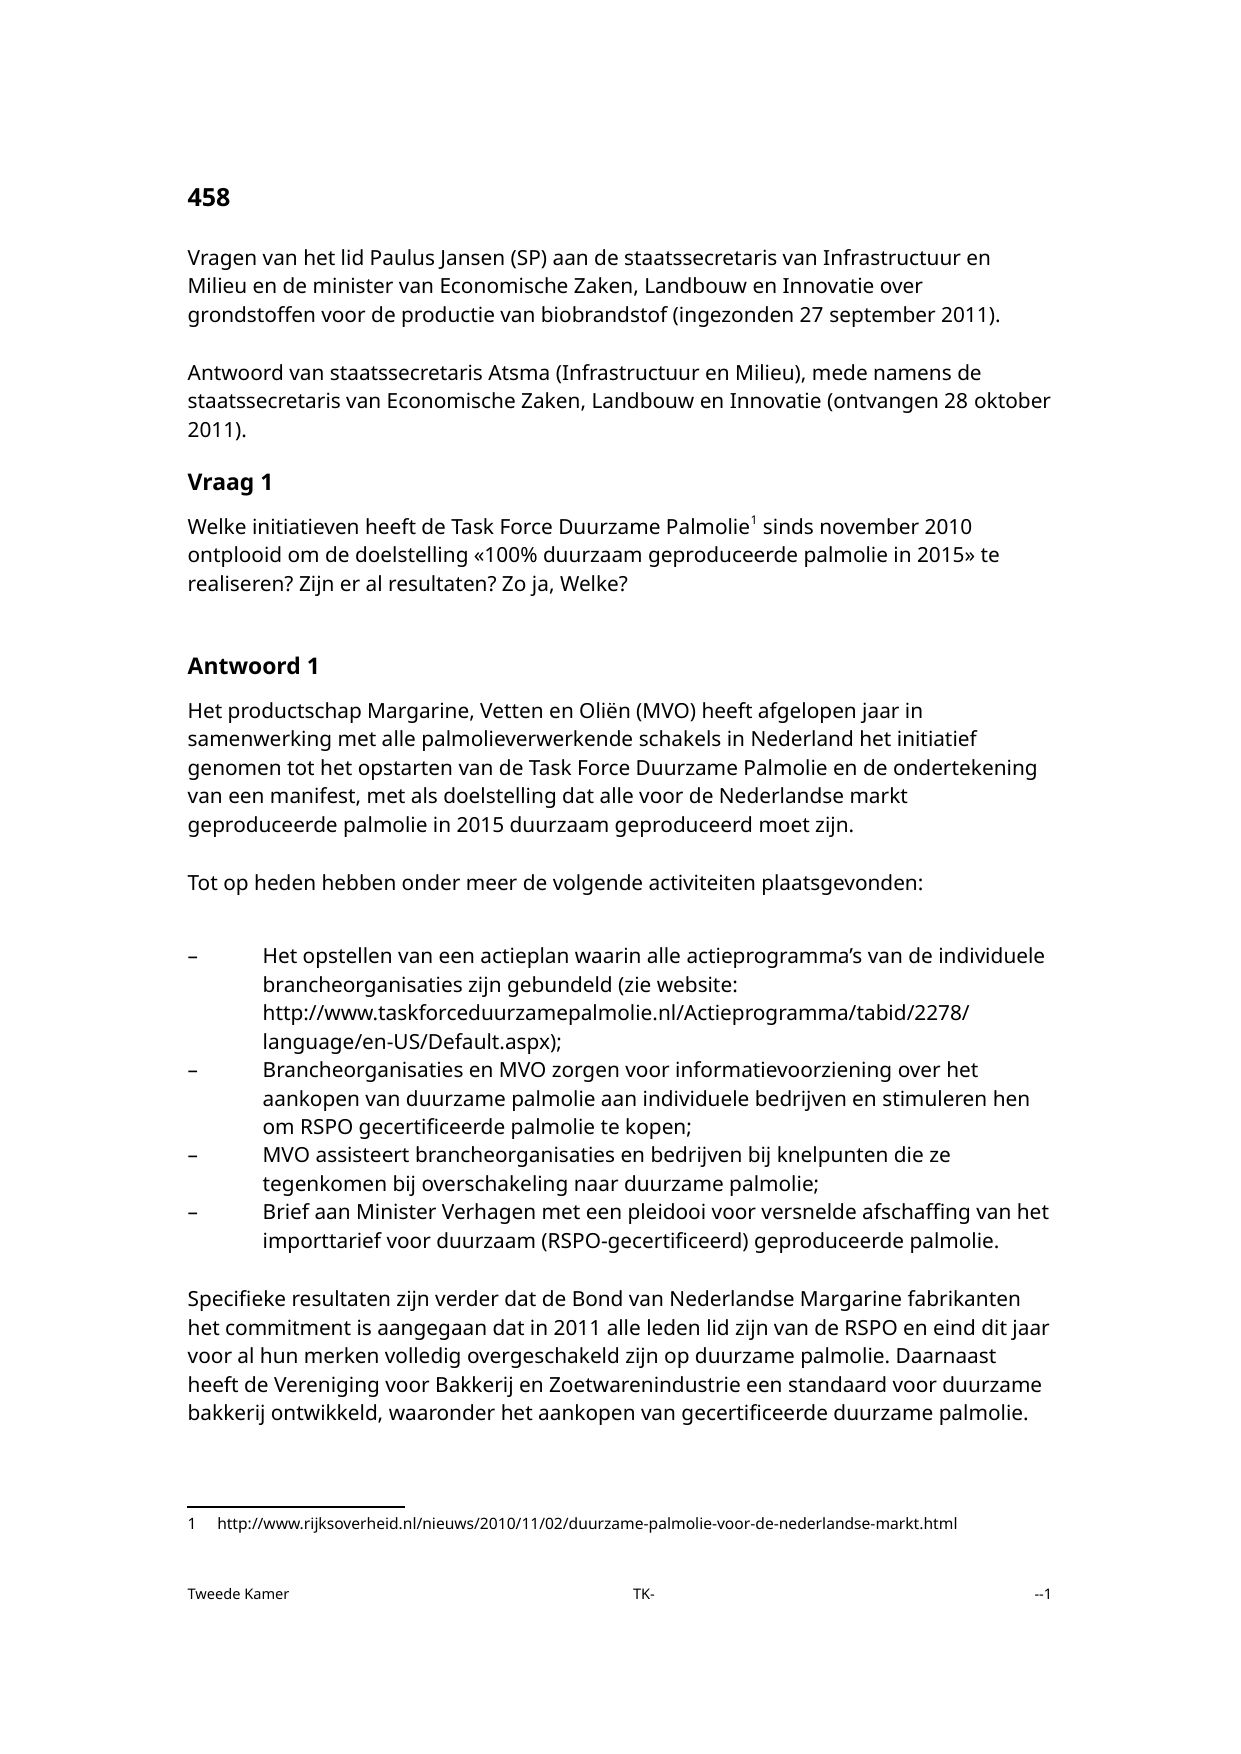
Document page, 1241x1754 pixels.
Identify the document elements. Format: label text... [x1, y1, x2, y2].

subtitle Antwoord 1 [187, 650, 1053, 681]
text Specifieke resultaten zijn verder dat de Bond van Nederlandse Margarine fabrikanten het commitment is aangegaan dat in 2011 alle leden lid zijn van de RSPO en eind dit jaar voor al hun merken volledig overgeschakeld zijn op duurzame palmolie. Daarnaast heeft de Vereniging voor Bakkerij en Zoetwarenindustrie een standaard voor duurzame bakkerij ontwikkeld, waaronder het aankopen van gecertificeerde duurzame palmolie. [187, 1284, 1053, 1427]
subtitle Vraag 1 [187, 466, 1053, 497]
text Antwoord van staatssecretaris Atsma (Infrastructuur en Milieu), mede namens de staatssecretaris van Economische Zaken, Landbouw en Innovatie (ontvangen 28 oktober 2011). [187, 358, 1053, 443]
list Brief aan Minister Verhagen met een pleidooi voor versnelde afschaffing van het importtarief voor duurzaam (RSPO-gecertificeerd) geproduceerde palmolie. [187, 1197, 1053, 1254]
list Het opstellen van een actieplan waarin alle actieprogramma’s van de individuele brancheorganisaties zijn gebundeld (zie website: http://www.taskforceduurzamepalmolie.nl/Actieprogramma/tabid/2278/language/en-US/Default.aspx); [187, 942, 1053, 1055]
list MVO assisteert brancheorganisaties en bedrijven bij knelpunten die ze tegenkomen bij overschakeling naar duurzame palmolie; [187, 1141, 1053, 1197]
text Tot op heden hebben onder meer de volgende activiteiten plaatsgevonden: [187, 868, 1053, 897]
text Welke initiatieven heeft de Task Force Duurzame Palmolie sinds november 2010 ontplooid om de doelstelling «100% duurzaam geproduceerde palmolie in 2015» te realiseren? Zijn er al resultaten? Zo ja, Welke? [187, 512, 1053, 597]
list Brancheorganisaties en MVO zorgen voor informatievoorziening over het aankopen van duurzame palmolie aan individuele bedrijven en stimuleren hen om RSPO gecertificeerde palmolie te kopen; [187, 1055, 1053, 1141]
text Het productschap Margarine, Vetten en Oliën (MVO) heeft afgelopen jaar in samenwerking met alle palmolieverwerkende schakels in Nederland het initiatief genomen tot het opstarten van de Task Force Duurzame Palmolie en de ondertekening van een manifest, met als doelstelling dat alle voor de Nederlandse markt geproduceerde palmolie in 2015 duurzaam geproduceerd moet zijn. [187, 696, 1053, 838]
text Vragen van het lid Paulus Jansen (SP) aan de staatssecretaris van Infrastructuur en Milieu en de minister van Economische Zaken, Landbouw en Innovatie over grondstoffen voor de productie van biobrandstof (ingezonden 27 september 2011). [187, 243, 1053, 328]
text 458 [187, 179, 1053, 213]
text http://www.rijksoverheid.nl/nieuws/2010/11/02/duurzame-palmolie-voor-de-nederlandse-markt.html [187, 1477, 1053, 1534]
